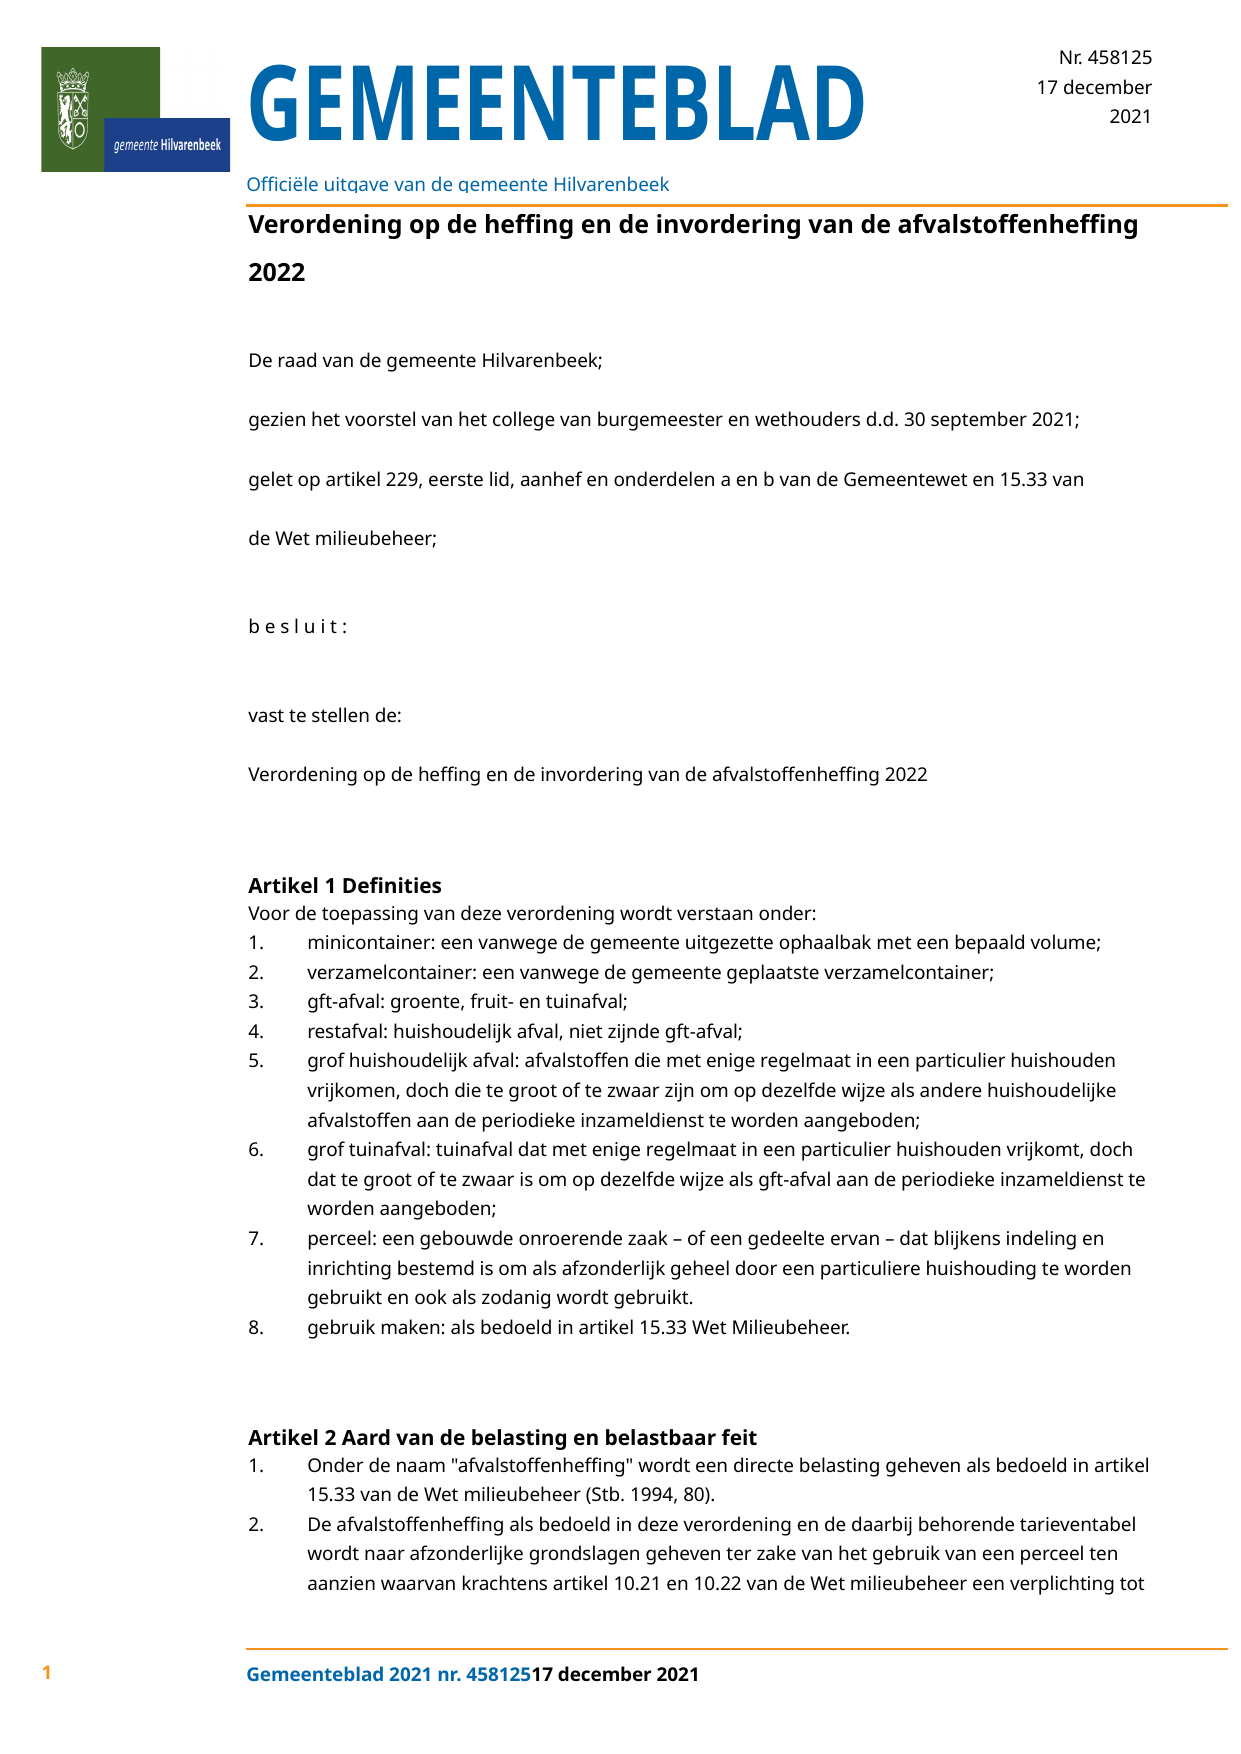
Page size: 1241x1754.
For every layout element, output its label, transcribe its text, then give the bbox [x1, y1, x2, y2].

list gebruik maken: als bedoeld in artikel 15.33 Wet Milieubeheer. [248, 1314, 1152, 1339]
text gezien het voorstel van het college van burgemeester en wethouders d.d. 30 september 2021; [248, 407, 1152, 432]
list restafval: huishoudelijk afval, niet zijnde gft-afval; [248, 1018, 1152, 1044]
list Onder de naam "afvalstoffenheffing" wordt een directe belasting geheven als bedoeld in artikel 15.33 van de Wet milieubeheer (Stb. 1994, 80). [248, 1452, 1152, 1507]
list gft-afval: groente, fruit- en tuinafval; [248, 988, 1152, 1014]
text Verordening op de heffing en de invordering van de afvalstoffenheffing 2022 [248, 762, 1152, 787]
text Artikel 2 Aard van de belasting en belastbaar feit [248, 1423, 1152, 1452]
text vast te stellen de: [248, 702, 1152, 728]
text gelet op artikel 229, eerste lid, aanhef en onderdelen a en b van de Gemeentewet en 15.33 van [248, 466, 1152, 492]
list De afvalstoffenheffing als bedoeld in deze verordening en de daarbij behorende tarieventabel wordt naar afzonderlijke grondslagen geheven ter zake van het gebruik van een perceel ten aanzien waarvan krachtens artikel 10.21 en 10.22 van de Wet milieubeheer een verplichting tot [248, 1511, 1152, 1596]
text Artikel 1 Definities [248, 871, 1152, 900]
list grof huishoudelijk afval: afvalstoffen die met enige regelmaat in een particulier huishouden vrijkomen, doch die te groot of te zwaar zijn om op dezelfde wijze als andere huishoudelijke afvalstoffen aan de periodieke inzameldienst te worden aangeboden; [248, 1048, 1152, 1132]
text Voor de toepassing van deze verordening wordt verstaan onder: [248, 900, 1152, 925]
list grof tuinafval: tuinafval dat met enige regelmaat in een particulier huishouden vrijkomt, doch dat te groot of te zwaar is om op dezelfde wijze als gft-afval aan de periodieke inzameldienst te worden aangeboden; [248, 1136, 1152, 1221]
text de Wet milieubeheer; [248, 525, 1152, 551]
list minicontainer: een vanwege de gemeente uitgezette ophaalbak met een bepaald volume; [248, 929, 1152, 955]
text De raad van de gemeente Hilvarenbeek; [248, 347, 1152, 373]
list perceel: een gebouwde onroerende zaak – of een gedeelte ervan – dat blijkens indeling en inrichting bestemd is om als afzonderlijk geheel door een particuliere huishouding te worden gebruikt en ook als zodanig wordt gebruikt. [248, 1225, 1152, 1310]
text Verordening op de heffing en de invordering van de afvalstoffenheffing 2022 [248, 207, 1152, 288]
list verzamelcontainer: een vanwege de gemeente geplaatste verzamelcontainer; [248, 959, 1152, 984]
picture [41, 47, 231, 172]
text b e s l u i t : [248, 614, 1152, 639]
